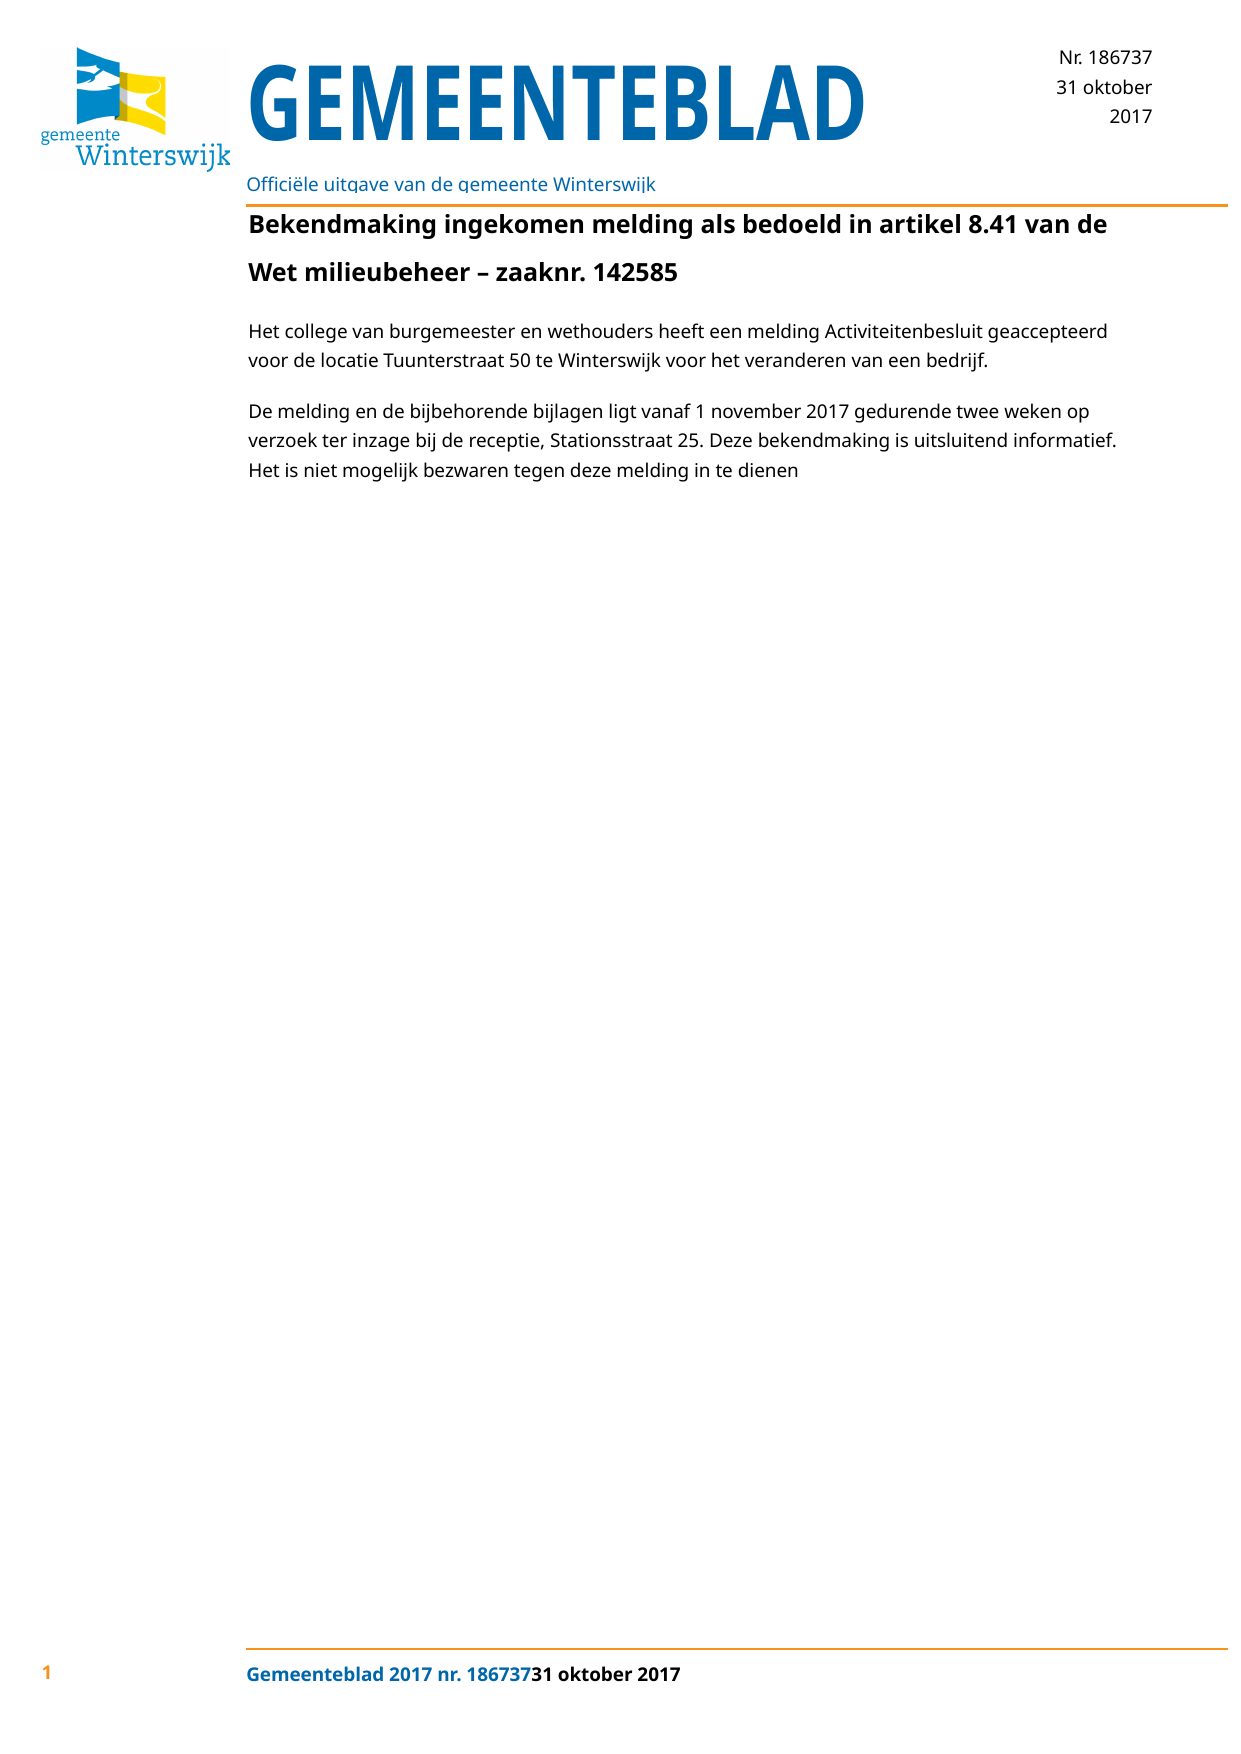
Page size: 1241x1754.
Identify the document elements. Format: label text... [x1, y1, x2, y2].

picture [225, 153, 231, 162]
picture [41, 47, 231, 172]
text Bekendmaking ingekomen melding als bedoeld in artikel 8.41 van de Wet milieubeheer – zaaknr. 142585 [248, 207, 1152, 288]
text De melding en de bijbehorende bijlagen ligt vanaf 1 november 2017 gedurende twee weken op verzoek ter inzage bij de receptie, Stationsstraat 25. Deze bekendmaking is uitsluitend informatief. Het is niet mogelijk bezwaren tegen deze melding in te dienen [248, 398, 1152, 483]
text Het college van burgemeester en wethouders heeft een melding Activiteitenbesluit geaccepteerd voor de locatie Tuunterstraat 50 te Winterswijk voor het veranderen van een bedrijf. [248, 318, 1152, 373]
